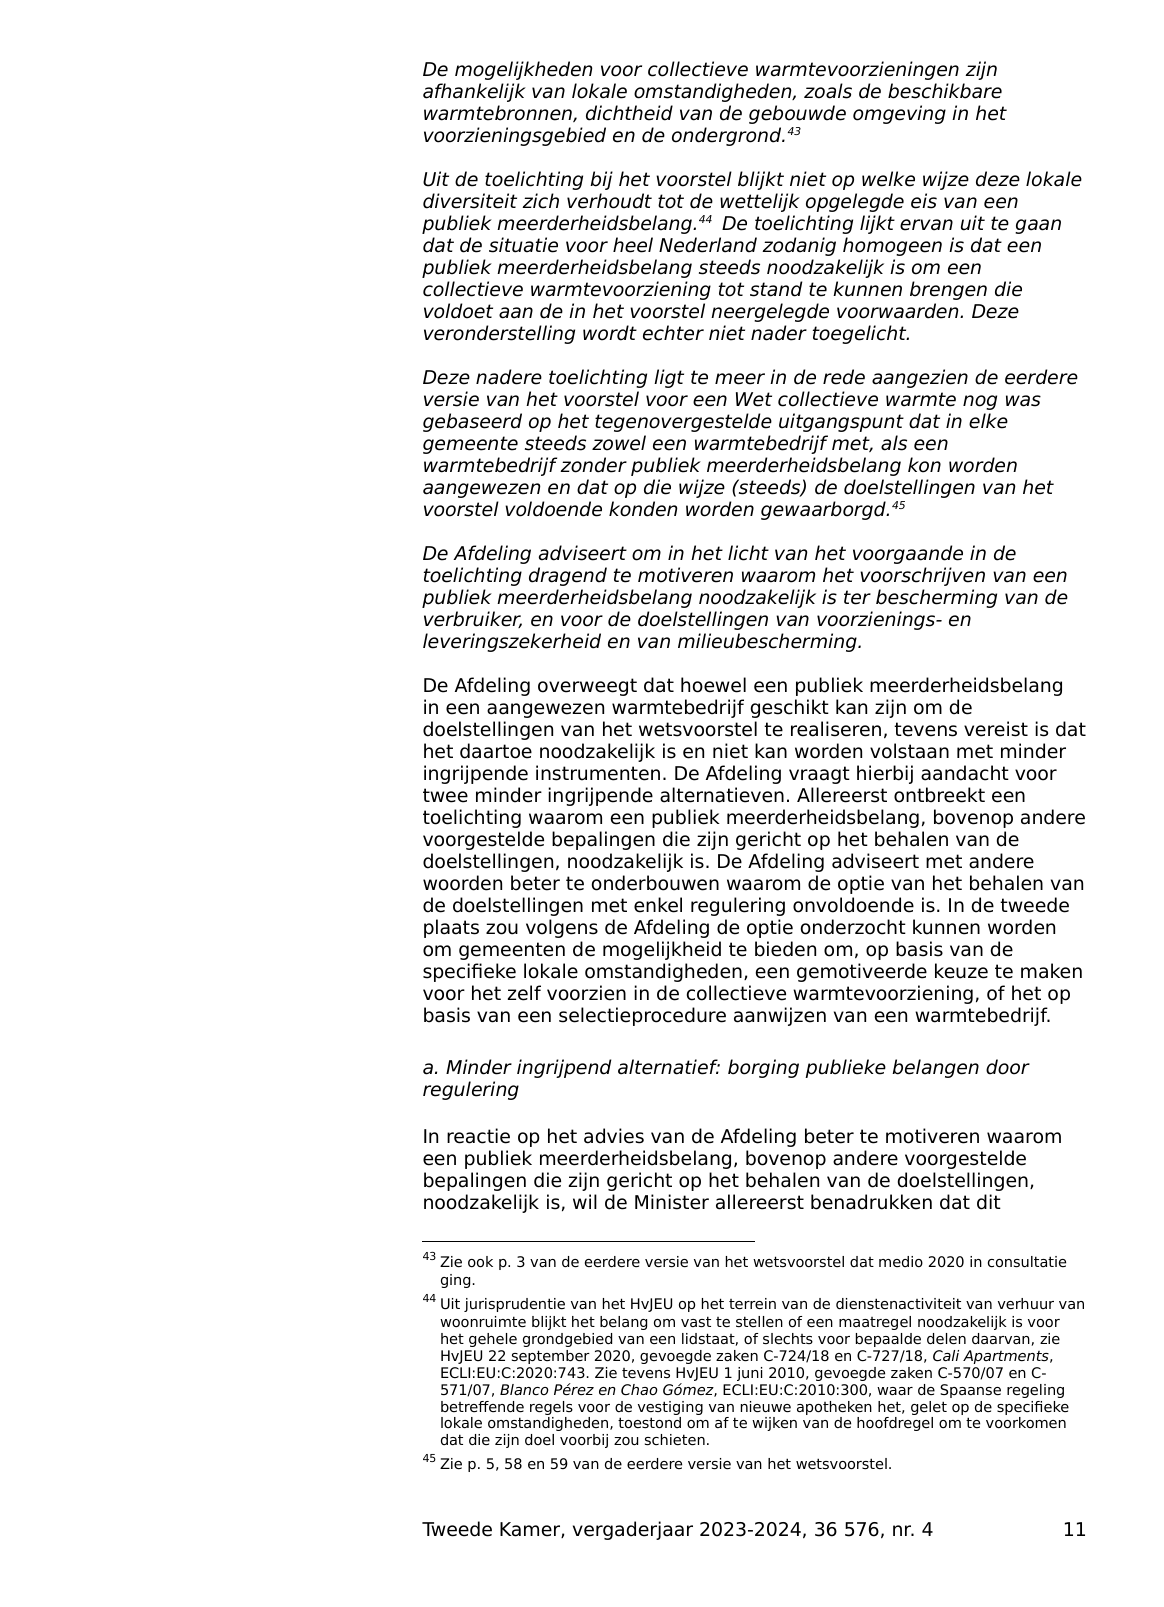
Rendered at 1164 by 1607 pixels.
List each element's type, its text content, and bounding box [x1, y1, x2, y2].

text Deze nadere toelichting ligt te meer in de rede aangezien de eerdere versie van het voorstel voor een Wet collectieve warmte nog was gebaseerd op het tegenovergestelde uitgangspunt dat in elke gemeente steeds zowel een warmtebedrijf met, als een warmtebedrijf zonder publiek meerderheidsbelang kon worden aangewezen en dat op die wijze (steeds) de doelstellingen van het voorstel voldoende konden worden gewaarborgd. [422, 367, 1087, 521]
text Zie ook p. 3 van de eerdere versie van het wetsvoorstel dat medio 2020 in consultatie ging. [422, 1250, 1087, 1289]
text Zie p. 5, 58 en 59 van de eerdere versie van het wetsvoorstel. [422, 1452, 1087, 1474]
text Uit jurisprudentie van het HvJEU op het terrein van de dienstenactiviteit van verhuur van woonruimte blijkt het belang om vast te stellen of een maatregel noodzakelijk is voor het gehele grondgebied van een lidstaat, of slechts voor bepaalde delen daarvan, zie HvJEU 22 september 2020, gevoegde zaken C-724/18 en C-727/18, Cali Apartments, ECLI:EU:C:2020:743. Zie tevens HvJEU 1 juni 2010, gevoegde zaken C-570/07 en C-571/07, Blanco Pérez en Chao Gómez, ECLI:EU:C:2010:300, waar de Spaanse regeling betreffende regels voor de vestiging van nieuwe apotheken het, gelet op de specifieke lokale omstandigheden, toestond om af te wijken van de hoofdregel om te voorkomen dat die zijn doel voorbij zou schieten. [422, 1292, 1087, 1449]
text De Afdeling adviseert om in het licht van het voorgaande in de toelichting dragend te motiveren waarom het voorschrijven van een publiek meerderheidsbelang noodzakelijk is ter bescherming van de verbruiker, en voor de doelstellingen van voorzienings- en leveringszekerheid en van milieubescherming. [422, 543, 1087, 653]
subtitle a. Minder ingrijpend alternatief: borging publieke belangen door regulering [422, 1057, 1087, 1101]
text De Afdeling overweegt dat hoewel een publiek meerderheidsbelang in een aangewezen warmtebedrijf geschikt kan zijn om de doelstellingen van het wetsvoorstel te realiseren, tevens vereist is dat het daartoe noodzakelijk is en niet kan worden volstaan met minder ingrijpende instrumenten. De Afdeling vraagt hierbij aandacht voor twee minder ingrijpende alternatieven. Allereerst ontbreekt een toelichting waarom een publiek meerderheidsbelang, bovenop andere voorgestelde bepalingen die zijn gericht op het behalen van de doelstellingen, noodzakelijk is. De Afdeling adviseert met andere woorden beter te onderbouwen waarom de optie van het behalen van de doelstellingen met enkel regulering onvoldoende is. In de tweede plaats zou volgens de Afdeling de optie onderzocht kunnen worden om gemeenten de mogelijkheid te bieden om, op basis van de specifieke lokale omstandigheden, een gemotiveerde keuze te maken voor het zelf voorzien in de collectieve warmtevoorziening, of het op basis van een selectieprocedure aanwijzen van een warmtebedrijf. [422, 675, 1087, 1027]
text In reactie op het advies van de Afdeling beter te motiveren waarom een publiek meerderheidsbelang, bovenop andere voorgestelde bepalingen die zijn gericht op het behalen van de doelstellingen, noodzakelijk is, wil de Minister allereerst benadrukken dat dit [422, 1126, 1087, 1214]
text De mogelijkheden voor collectieve warmtevoorzieningen zijn afhankelijk van lokale omstandigheden, zoals de beschikbare warmtebronnen, dichtheid van de gebouwde omgeving in het voorzieningsgebied en de ondergrond. [422, 59, 1087, 147]
text Uit de toelichting bij het voorstel blijkt niet op welke wijze deze lokale diversiteit zich verhoudt tot de wettelijk opgelegde eis van een publiek meerderheidsbelang. De toelichting lijkt ervan uit te gaan dat de situatie voor heel Nederland zodanig homogeen is dat een publiek meerderheidsbelang steeds noodzakelijk is om een collectieve warmtevoorziening tot stand te kunnen brengen die voldoet aan de in het voorstel neergelegde voorwaarden. Deze veronderstelling wordt echter niet nader toegelicht. [422, 169, 1087, 345]
